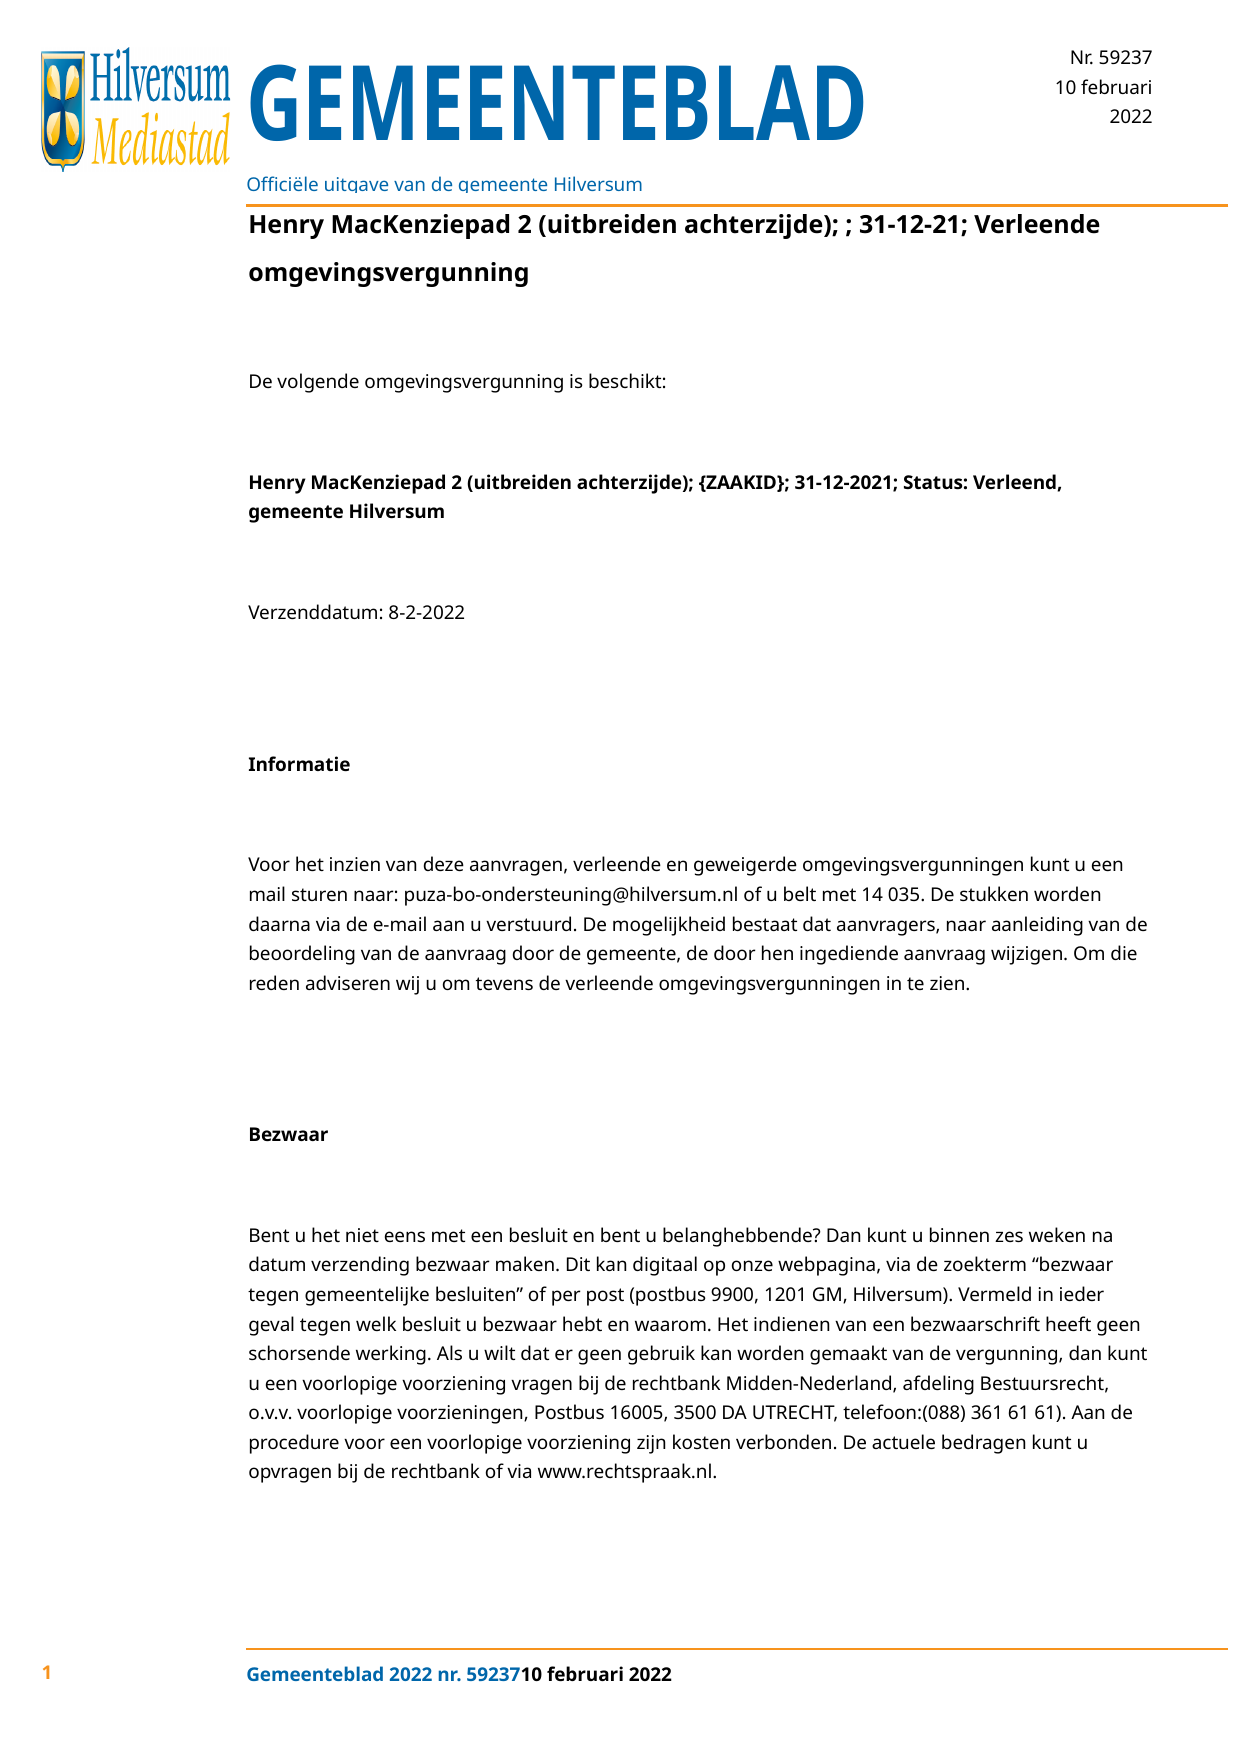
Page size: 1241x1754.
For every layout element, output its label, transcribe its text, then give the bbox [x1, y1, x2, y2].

text Henry MacKenziepad 2 (uitbreiden achterzijde); {ZAAKID}; 31-12-2021; Status: Verleend, gemeente Hilversum [248, 469, 1152, 524]
text Bezwaar [248, 1121, 1152, 1147]
text Henry MacKenziepad 2 (uitbreiden achterzijde); ; 31-12-21; Verleende omgevingsvergunning [248, 207, 1152, 288]
text De volgende omgevingsvergunning is beschikt: [248, 368, 1152, 394]
text Voor het inzien van deze aanvragen, verleende en geweigerde omgevingsvergunningen kunt u een mail sturen naar: puza-bo-ondersteuning@hilversum.nl of u belt met 14 035. De stukken worden daarna via de e-mail aan u verstuurd. De mogelijkheid bestaat dat aanvragers, naar aanleiding van de beoordeling van de aanvraag door de gemeente, de door hen ingediende aanvraag wijzigen. Om die reden adviseren wij u om tevens de verleende omgevingsvergunningen in te zien. [248, 852, 1152, 996]
text Bent u het niet eens met een besluit en bent u belanghebbende? Dan kunt u binnen zes weken na datum verzending bezwaar maken. Dit kan digitaal op onze webpagina, via de zoekterm “bezwaar tegen gemeentelijke besluiten” of per post (postbus 9900, 1201 GM, Hilversum). Vermeld in ieder geval tegen welk besluit u bezwaar hebt en waarom. Het indienen van een bezwaarschrift heeft geen schorsende werking. Als u wilt dat er geen gebruik kan worden gemaakt van de vergunning, dan kunt u een voorlopige voorziening vragen bij de rechtbank Midden-Nederland, afdeling Bestuursrecht, o.v.v. voorlopige voorzieningen, Postbus 16005, 3500 DA UTRECHT, telefoon:(088) 361 61 61). Aan de procedure voor een voorlopige voorziening zijn kosten verbonden. De actuele bedragen kunt u opvragen bij de rechtbank of via www.rechtspraak.nl. [248, 1222, 1152, 1484]
text Verzenddatum: 8-2-2022 [248, 599, 1152, 625]
picture [41, 47, 231, 172]
text Informatie [248, 751, 1152, 777]
